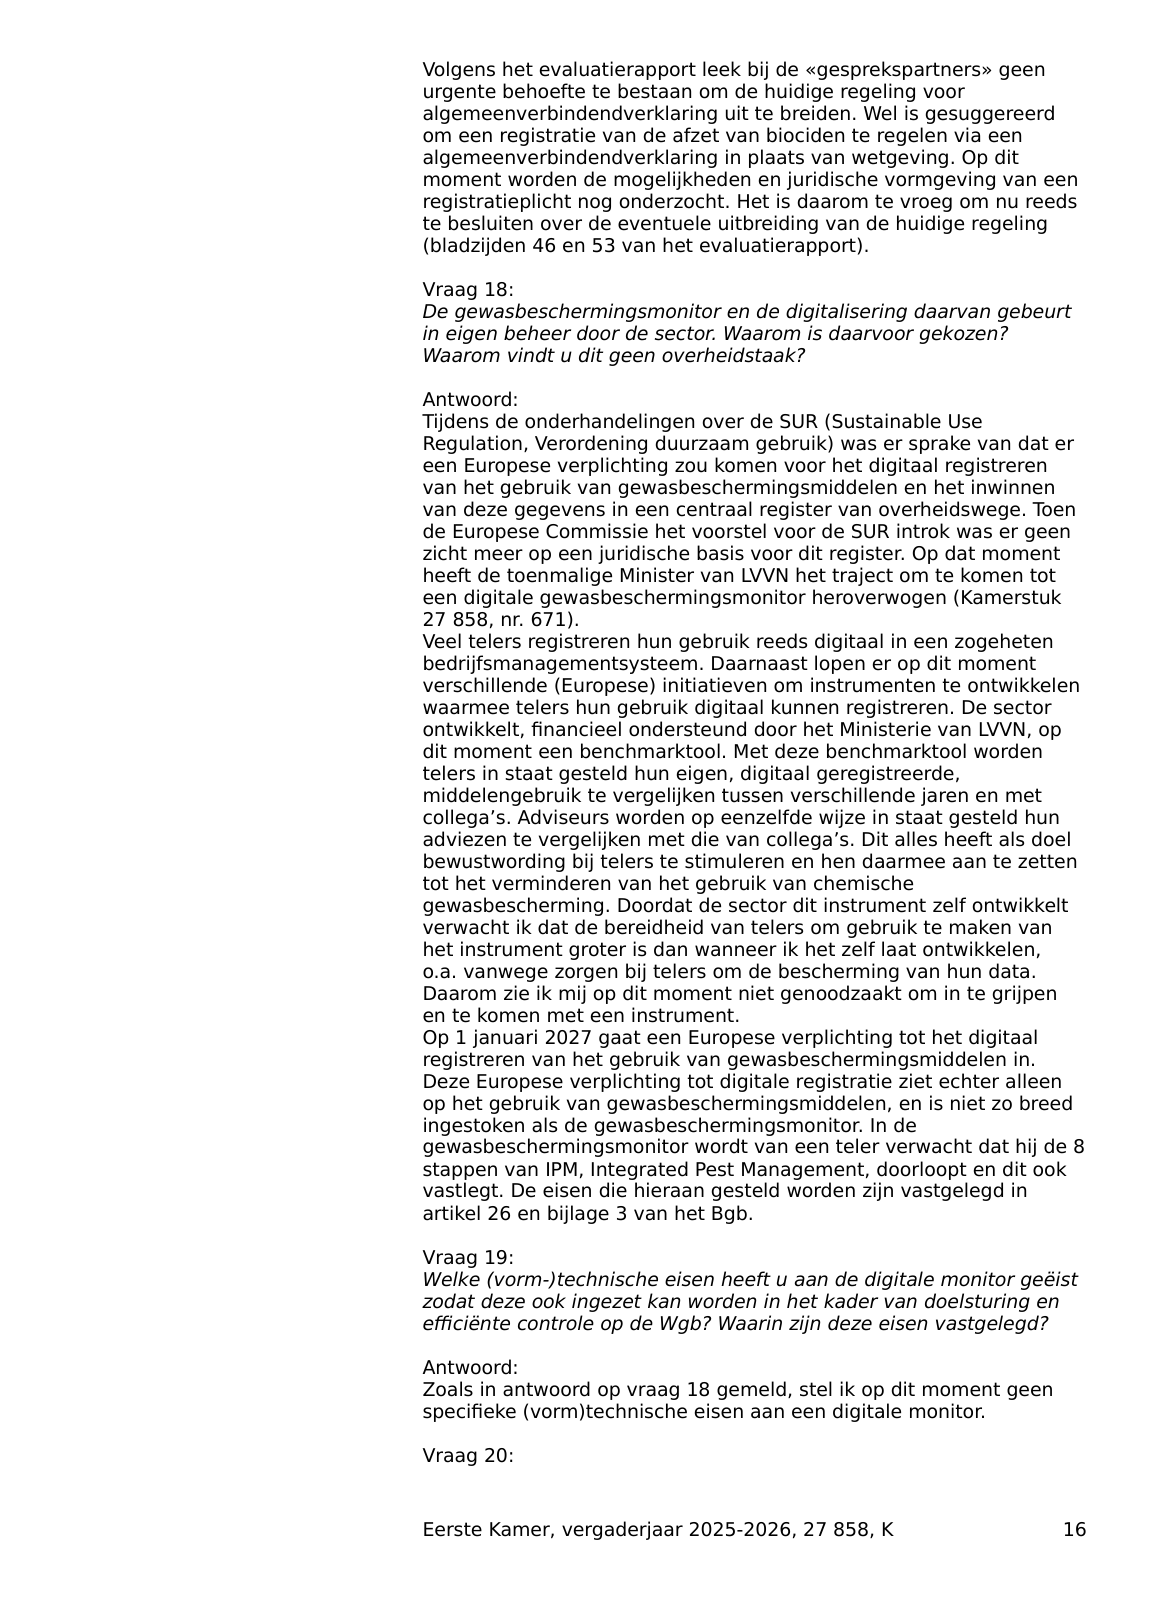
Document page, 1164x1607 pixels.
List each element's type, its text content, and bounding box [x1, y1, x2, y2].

text Antwoord: [422, 389, 1087, 411]
text Op 1 januari 2027 gaat een Europese verplichting tot het digitaal registreren van het gebruik van gewasbeschermingsmiddelen in. Deze Europese verplichting tot digitale registratie ziet echter alleen op het gebruik van gewasbeschermingsmiddelen, en is niet zo breed ingestoken als de gewasbeschermingsmonitor. In de gewasbeschermingsmonitor wordt van een teler verwacht dat hij de 8 stappen van IPM, Integrated Pest Management, doorloopt en dit ook vastlegt. De eisen die hieraan gesteld worden zijn vastgelegd in artikel 26 en bijlage 3 van het Bgb. [422, 1027, 1087, 1224]
text Zoals in antwoord op vraag 18 gemeld, stel ik op dit moment geen specifieke (vorm)technische eisen aan een digitale monitor. [422, 1379, 1087, 1423]
text Veel telers registreren hun gebruik reeds digitaal in een zogeheten bedrijfsmanagementsysteem. Daarnaast lopen er op dit moment verschillende (Europese) initiatieven om instrumenten te ontwikkelen waarmee telers hun gebruik digitaal kunnen registreren. De sector ontwikkelt, financieel ondersteund door het Ministerie van LVVN, op dit moment een benchmarktool. Met deze benchmarktool worden telers in staat gesteld hun eigen, digitaal geregistreerde, middelengebruik te vergelijken tussen verschillende jaren en met collega’s. Adviseurs worden op eenzelfde wijze in staat gesteld hun adviezen te vergelijken met die van collega’s. Dit alles heeft als doel bewustwording bij telers te stimuleren en hen daarmee aan te zetten tot het verminderen van het gebruik van chemische gewasbescherming. Doordat de sector dit instrument zelf ontwikkelt verwacht ik dat de bereidheid van telers om gebruik te maken van het instrument groter is dan wanneer ik het zelf laat ontwikkelen, o.a. vanwege zorgen bij telers om de bescherming van hun data. Daarom zie ik mij op dit moment niet genoodzaakt om in te grijpen en te komen met een instrument. [422, 631, 1087, 1027]
text Volgens het evaluatierapport leek bij de «gesprekspartners» geen urgente behoefte te bestaan om de huidige regeling voor algemeenverbindendverklaring uit te breiden. Wel is gesuggereerd om een registratie van de afzet van biociden te regelen via een algemeenverbindendverklaring in plaats van wetgeving. Op dit moment worden de mogelijkheden en juridische vormgeving van een registratieplicht nog onderzocht. Het is daarom te vroeg om nu reeds te besluiten over de eventuele uitbreiding van de huidige regeling (bladzijden 46 en 53 van het evaluatierapport). [422, 59, 1087, 257]
text Vraag 19: [422, 1247, 1087, 1268]
text Antwoord: [422, 1357, 1087, 1379]
text Tijdens de onderhandelingen over de SUR (Sustainable Use Regulation, Verordening duurzaam gebruik) was er sprake van dat er een Europese verplichting zou komen voor het digitaal registreren van het gebruik van gewasbeschermingsmiddelen en het inwinnen van deze gegevens in een centraal register van overheidswege. Toen de Europese Commissie het voorstel voor de SUR introk was er geen zicht meer op een juridische basis voor dit register. Op dat moment heeft de toenmalige Minister van LVVN het traject om te komen tot een digitale gewasbeschermingsmonitor heroverwogen (Kamerstuk 27 858, nr. 671). [422, 411, 1087, 631]
text Vraag 20: [422, 1445, 1087, 1467]
text Welke (vorm-)technische eisen heeft u aan de digitale monitor geëist zodat deze ook ingezet kan worden in het kader van doelsturing en efficiënte controle op de Wgb? Waarin zijn deze eisen vastgelegd? [422, 1268, 1087, 1334]
text De gewasbeschermingsmonitor en de digitalisering daarvan gebeurt in eigen beheer door de sector. Waarom is daarvoor gekozen? Waarom vindt u dit geen overheidstaak? [422, 301, 1087, 367]
text Vraag 18: [422, 279, 1087, 301]
